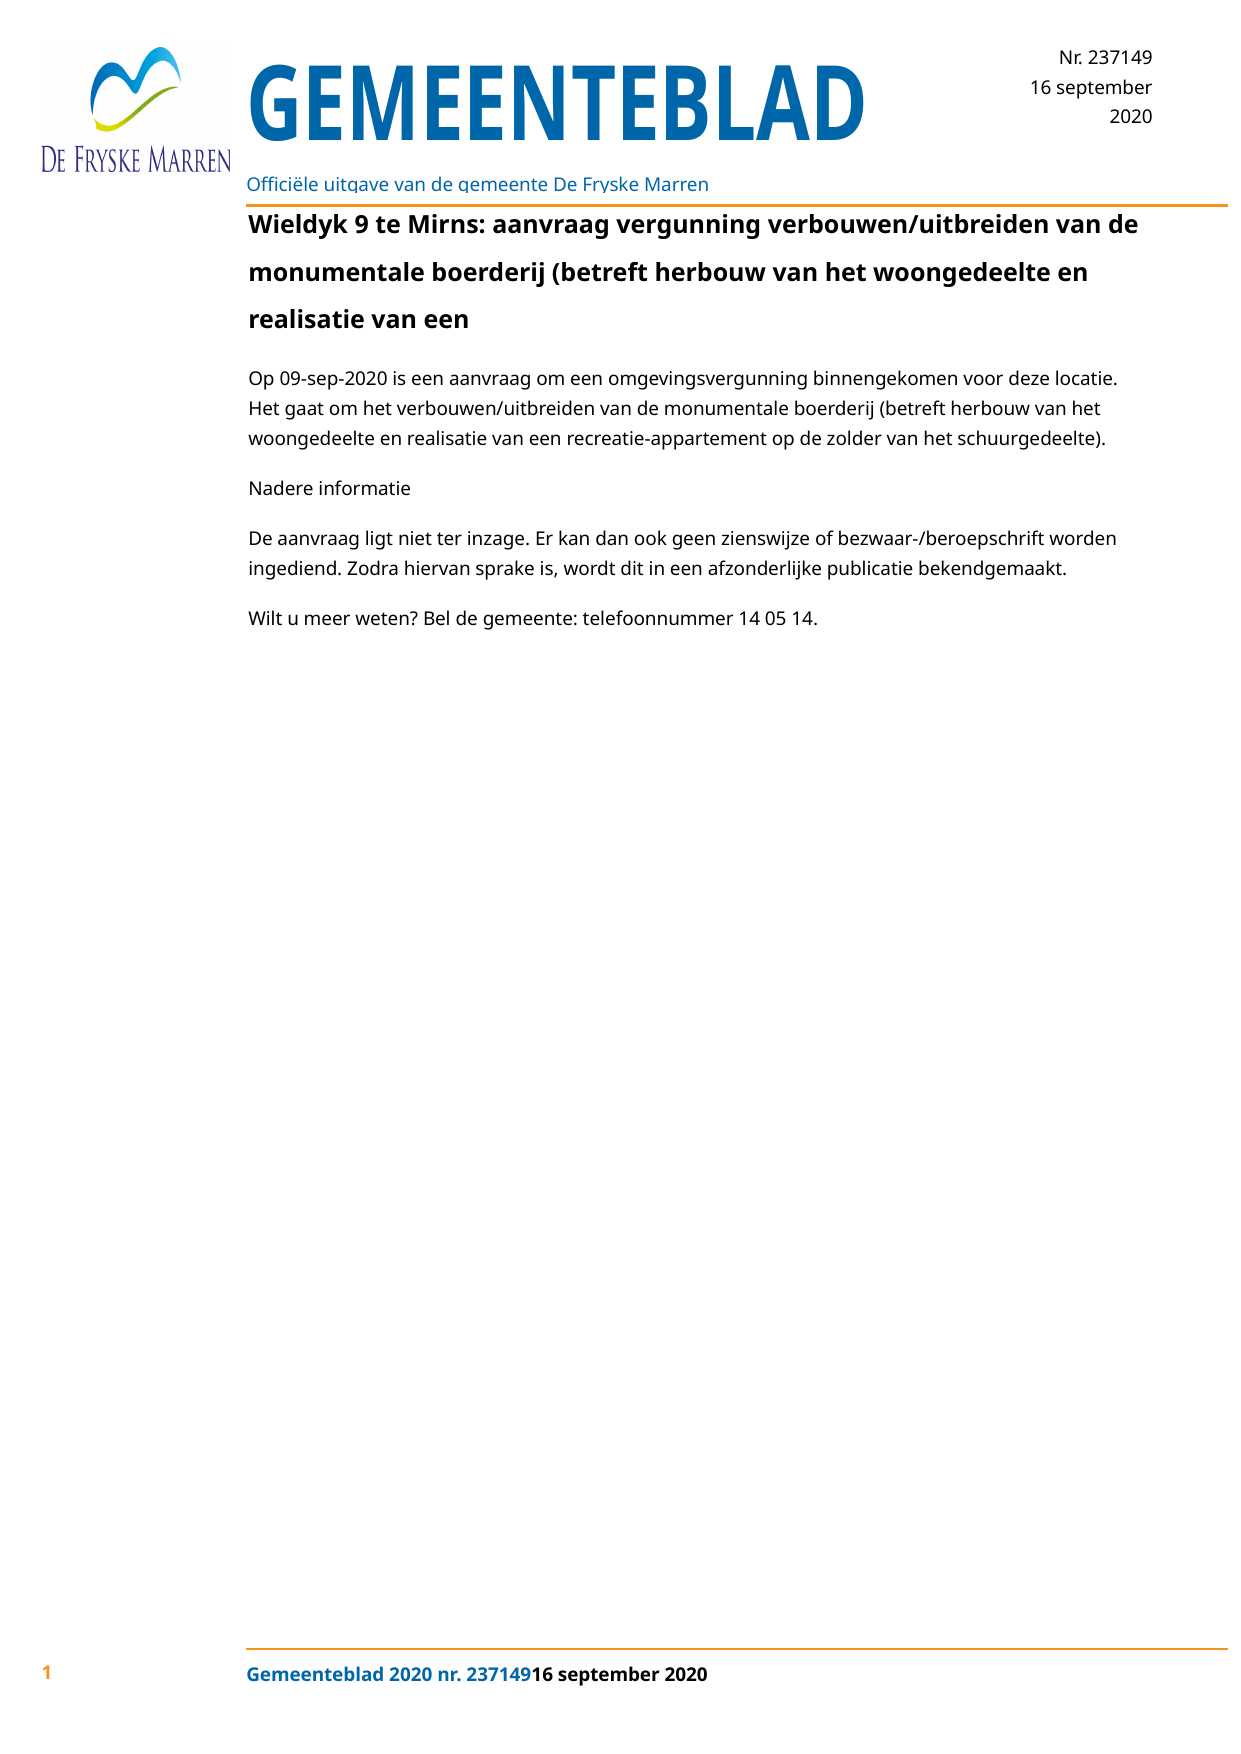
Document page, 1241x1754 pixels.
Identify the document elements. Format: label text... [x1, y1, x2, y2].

text Wilt u meer weten? Bel de gemeente: telefoonnummer 14 05 14. [248, 606, 1152, 631]
picture [41, 47, 231, 172]
text Nadere informatie [248, 475, 1152, 501]
text De aanvraag ligt niet ter inzage. Er kan dan ook geen zienswijze of bezwaar-/beroepschrift worden ingediend. Zodra hiervan sprake is, wordt dit in een afzonderlijke publicatie bekendgemaakt. [248, 526, 1152, 581]
text Wieldyk 9 te Mirns: aanvraag vergunning verbouwen/uitbreiden van de monumentale boerderij (betreft herbouw van het woongedeelte en realisatie van een [248, 207, 1152, 336]
text Op 09-sep-2020 is een aanvraag om een omgevingsvergunning binnengekomen voor deze locatie. Het gaat om het verbouwen/uitbreiden van de monumentale boerderij (betreft herbouw van het woongedeelte en realisatie van een recreatie-appartement op de zolder van het schuurgedeelte). [248, 366, 1152, 450]
